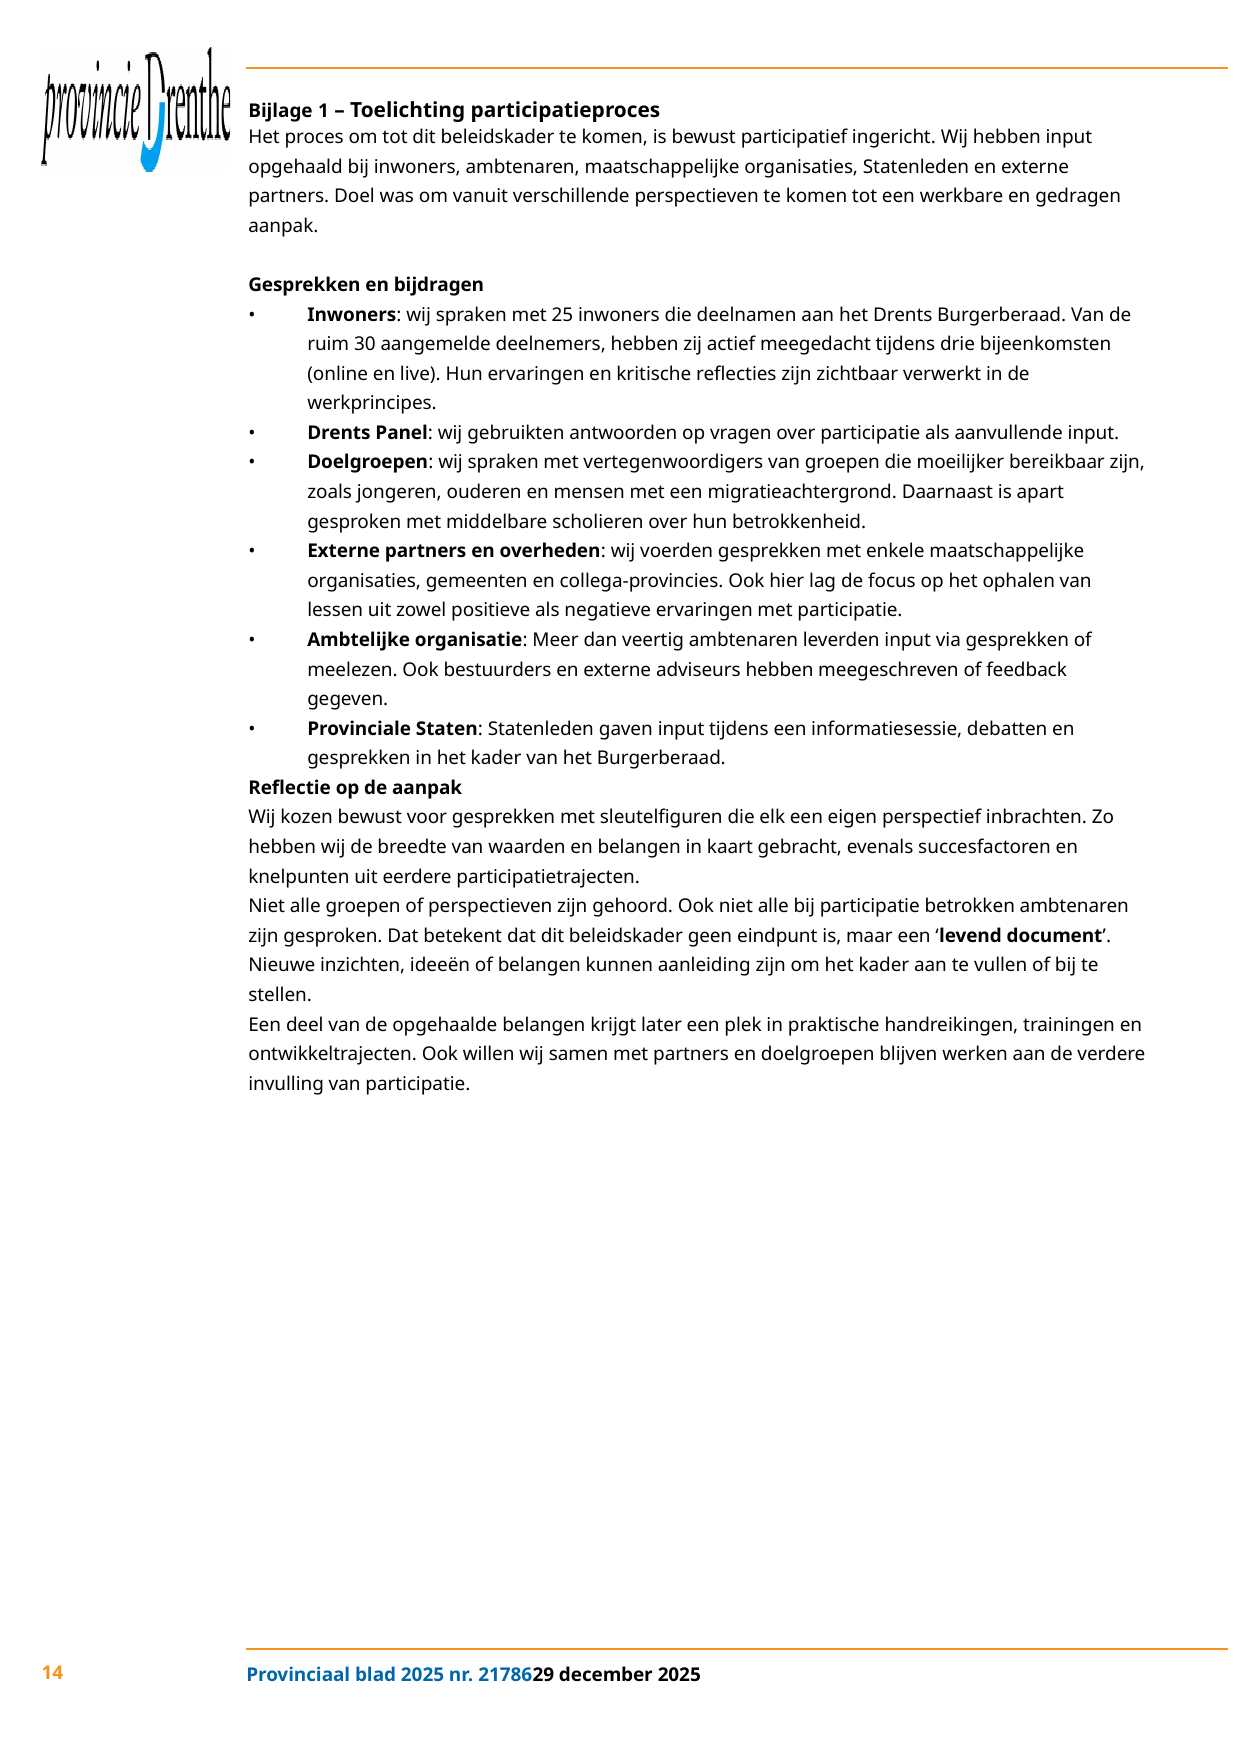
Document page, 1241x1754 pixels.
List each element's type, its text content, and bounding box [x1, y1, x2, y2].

list Drents Panel: wij gebruikten antwoorden op vragen over participatie als aanvullende input. [248, 419, 1152, 445]
text Niet alle groepen of perspectieven zijn gehoord. Ook niet alle bij participatie betrokken ambtenaren zijn gesproken. Dat betekent dat dit beleidskader geen eindpunt is, maar een ‘levend document’. Nieuwe inzichten, ideeën of belangen kunnen aanleiding zijn om het kader aan te vullen of bij te stellen. [248, 892, 1152, 1007]
text Reflectie op de aanpak [248, 774, 1152, 800]
text Wij kozen bewust voor gesprekken met sleutelfiguren die elk een eigen perspectief inbrachten. Zo hebben wij de breedte van waarden en belangen in kaart gebracht, evenals succesfactoren en knelpunten uit eerdere participatietrajecten. [248, 804, 1152, 889]
list Doelgroepen: wij spraken met vertegenwoordigers van groepen die moeilijker bereikbaar zijn, zoals jongeren, ouderen en mensen met een migratieachtergrond. Daarnaast is apart gesproken met middelbare scholieren over hun betrokkenheid. [248, 449, 1152, 534]
list Provinciale Staten: Statenleden gaven input tijdens een informatiesessie, debatten en gesprekken in het kader van het Burgerberaad. [248, 715, 1152, 770]
picture [41, 47, 231, 172]
list Externe partners en overheden: wij voerden gesprekken met enkele maatschappelijke organisaties, gemeenten en collega-provincies. Ook hier lag de focus op het ophalen van lessen uit zowel positieve als negatieve ervaringen met participatie. [248, 537, 1152, 622]
list Ambtelijke organisatie: Meer dan veertig ambtenaren leverden input via gesprekken of meelezen. Ook bestuurders en externe adviseurs hebben meegeschreven of feedback gegeven. [248, 626, 1152, 711]
text Een deel van de opgehaalde belangen krijgt later een plek in praktische handreikingen, trainingen en ontwikkeltrajecten. Ook willen wij samen met partners en doelgroepen blijven werken aan de verdere invulling van participatie. [248, 1011, 1152, 1096]
text Gesprekken en bijdragen [248, 271, 1152, 297]
text Bijlage 1 – Toelichting participatieproces [248, 95, 1152, 123]
list Inwoners: wij spraken met 25 inwoners die deelnamen aan het Drents Burgerberaad. Van de ruim 30 aangemelde deelnemers, hebben zij actief meegedacht tijdens drie bijeenkomsten (online en live). Hun ervaringen en kritische reflecties zijn zichtbaar verwerkt in de werkprincipes. [248, 301, 1152, 415]
text Het proces om tot dit beleidskader te komen, is bewust participatief ingericht. Wij hebben input opgehaald bij inwoners, ambtenaren, maatschappelijke organisaties, Statenleden en externe partners. Doel was om vanuit verschillende perspectieven te komen tot een werkbare en gedragen aanpak. [248, 123, 1152, 238]
